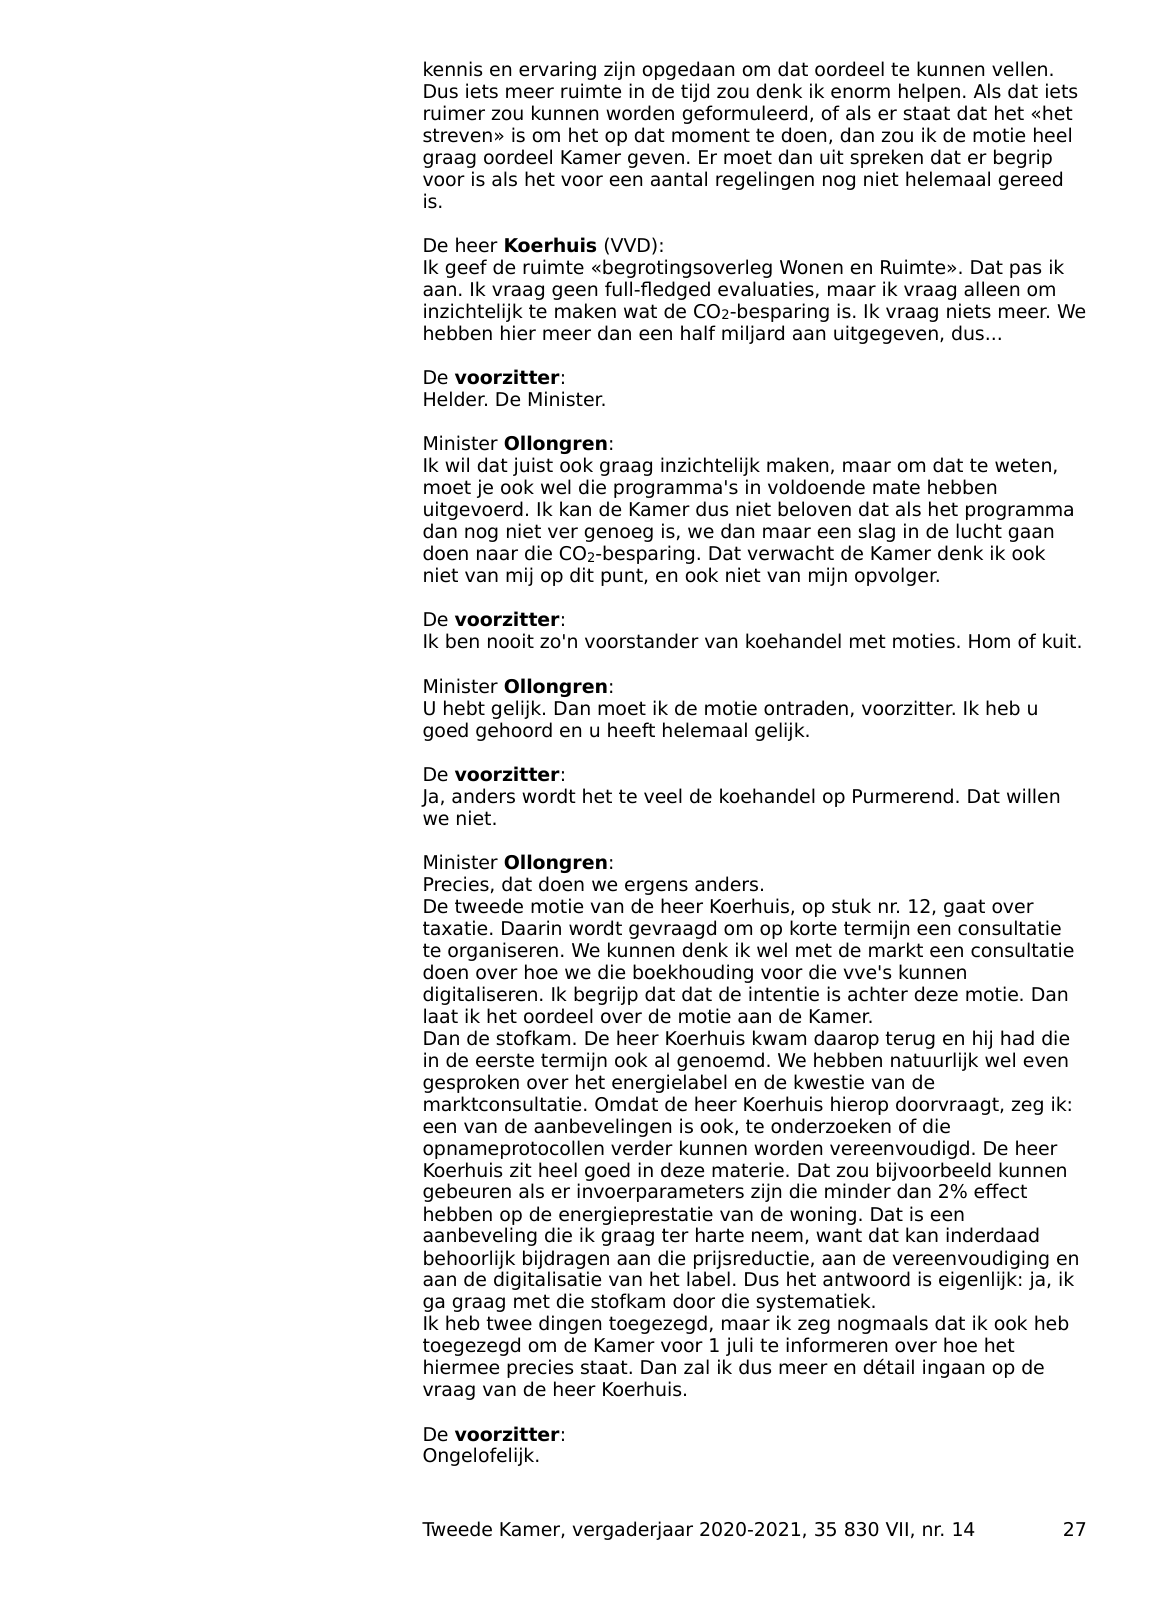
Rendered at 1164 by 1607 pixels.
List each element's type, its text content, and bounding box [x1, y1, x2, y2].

text De tweede motie van de heer Koerhuis, op stuk nr. 12, gaat over taxatie. Daarin wordt gevraagd om op korte termijn een consultatie te organiseren. We kunnen denk ik wel met de markt een consultatie doen over hoe we die boekhouding voor die vve's kunnen digitaliseren. Ik begrijp dat dat de intentie is achter deze motie. Dan laat ik het oordeel over de motie aan de Kamer. [422, 896, 1087, 1028]
text Ja, anders wordt het te veel de koehandel op Purmerend. Dat willen we niet. [422, 786, 1087, 829]
text De voorzitter: [422, 609, 1087, 631]
text Minister Ollongren: [422, 852, 1087, 874]
text De heer Koerhuis (VVD): [422, 235, 1087, 257]
text De voorzitter: [422, 764, 1087, 786]
text Ongelofelijk. [422, 1445, 1087, 1467]
text Ik heb twee dingen toegezegd, maar ik zeg nogmaals dat ik ook heb toegezegd om de Kamer voor 1 juli te informeren over hoe het hiermee precies staat. Dan zal ik dus meer en détail ingaan op de vraag van de heer Koerhuis. [422, 1313, 1087, 1401]
text U hebt gelijk. Dan moet ik de motie ontraden, voorzitter. Ik heb u goed gehoord en u heeft helemaal gelijk. [422, 697, 1087, 741]
text Helder. De Minister. [422, 389, 1087, 411]
text kennis en ervaring zijn opgedaan om dat oordeel te kunnen vellen. Dus iets meer ruimte in de tijd zou denk ik enorm helpen. Als dat iets ruimer zou kunnen worden geformuleerd, of als er staat dat het «het streven» is om het op dat moment te doen, dan zou ik de motie heel graag oordeel Kamer geven. Er moet dan uit spreken dat er begrip voor is als het voor een aantal regelingen nog niet helemaal gereed is. [422, 59, 1087, 213]
text De voorzitter: [422, 367, 1087, 389]
text Minister Ollongren: [422, 433, 1087, 455]
text De voorzitter: [422, 1423, 1087, 1445]
text Precies, dat doen we ergens anders. [422, 874, 1087, 896]
text Ik wil dat juist ook graag inzichtelijk maken, maar om dat te weten, moet je ook wel die programma's in voldoende mate hebben uitgevoerd. Ik kan de Kamer dus niet beloven dat als het programma dan nog niet ver genoeg is, we dan maar een slag in de lucht gaan doen naar die CO2-besparing. Dat verwacht de Kamer denk ik ook niet van mij op dit punt, en ook niet van mijn opvolger. [422, 455, 1087, 587]
text Dan de stofkam. De heer Koerhuis kwam daarop terug en hij had die in de eerste termijn ook al genoemd. We hebben natuurlijk wel even gesproken over het energielabel en de kwestie van de marktconsultatie. Omdat de heer Koerhuis hierop doorvraagt, zeg ik: een van de aanbevelingen is ook, te onderzoeken of die opnameprotocollen verder kunnen worden vereenvoudigd. De heer Koerhuis zit heel goed in deze materie. Dat zou bijvoorbeeld kunnen gebeuren als er invoerparameters zijn die minder dan 2% effect hebben op de energieprestatie van de woning. Dat is een aanbeveling die ik graag ter harte neem, want dat kan inderdaad behoorlijk bijdragen aan die prijsreductie, aan de vereenvoudiging en aan de digitalisatie van het label. Dus het antwoord is eigenlijk: ja, ik ga graag met die stofkam door die systematiek. [422, 1028, 1087, 1313]
text Ik ben nooit zo'n voorstander van koehandel met moties. Hom of kuit. [422, 631, 1087, 653]
text Minister Ollongren: [422, 676, 1087, 697]
text Ik geef de ruimte «begrotingsoverleg Wonen en Ruimte». Dat pas ik aan. Ik vraag geen full-fledged evaluaties, maar ik vraag alleen om inzichtelijk te maken wat de CO2-besparing is. Ik vraag niets meer. We hebben hier meer dan een half miljard aan uitgegeven, dus... [422, 257, 1087, 345]
